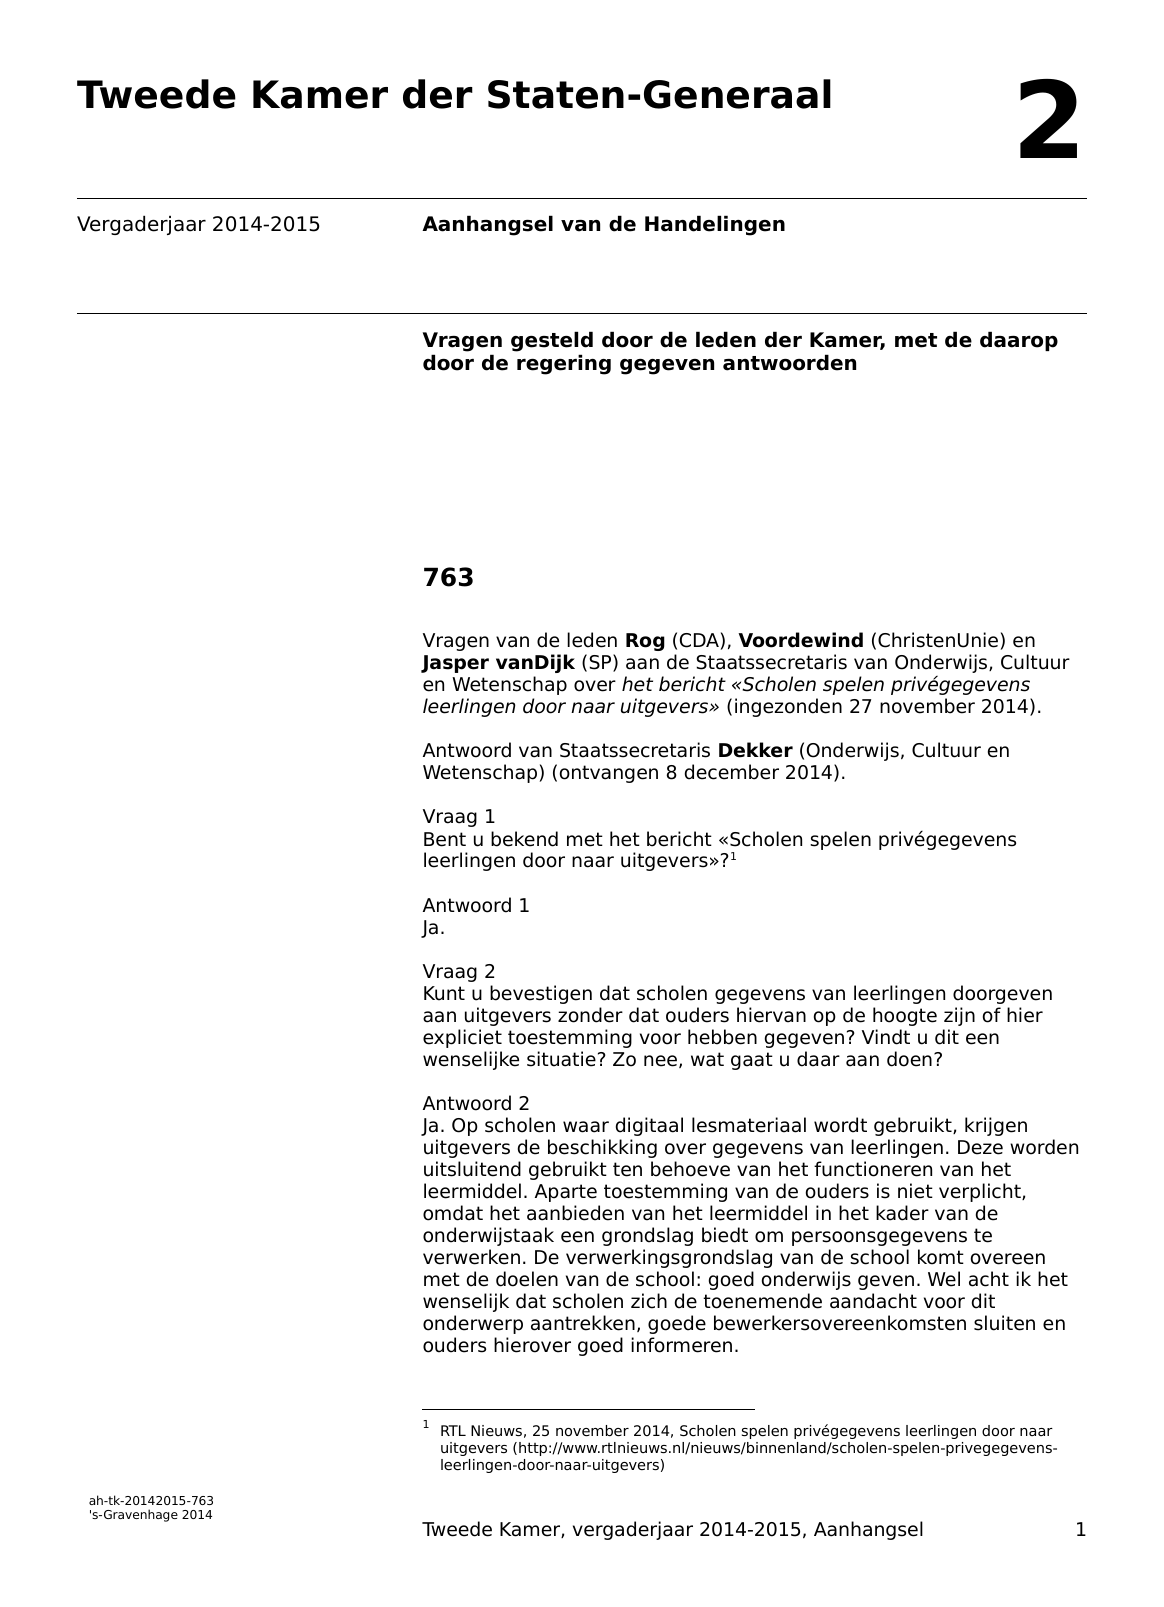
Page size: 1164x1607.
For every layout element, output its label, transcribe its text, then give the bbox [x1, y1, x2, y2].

text Antwoord 2 [422, 1093, 1087, 1115]
text Kunt u bevestigen dat scholen gegevens van leerlingen doorgeven aan uitgevers zonder dat ouders hiervan op de hoogte zijn of hier expliciet toestemming voor hebben gegeven? Vindt u dit een wenselijke situatie? Zo nee, wat gaat u daar aan doen? [422, 983, 1087, 1071]
text Antwoord van Staatssecretaris Dekker (Onderwijs, Cultuur en Wetenschap) (ontvangen 8 december 2014). [422, 740, 1087, 784]
text Antwoord 1 [422, 894, 1087, 917]
text RTL Nieuws, 25 november 2014, Scholen spelen privégegevens leerlingen door naar uitgevers (http://www.rtlnieuws.nl/nieuws/binnenland/scholen-spelen-privegegevens-leerlingen-door-naar-uitgevers) [422, 1418, 1087, 1474]
text Ja. Op scholen waar digitaal lesmateriaal wordt gebruikt, krijgen uitgevers de beschikking over gegevens van leerlingen. Deze worden uitsluitend gebruikt ten behoeve van het functioneren van het leermiddel. Aparte toestemming van de ouders is niet verplicht, omdat het aanbieden van het leermiddel in het kader van de onderwijstaak een grondslag biedt om persoonsgegevens te verwerken. De verwerkingsgrondslag van de school komt overeen met de doelen van de school: goed onderwijs geven. Wel acht ik het wenselijk dat scholen zich de toenemende aandacht voor dit onderwerp aantrekken, goede bewerkersovereenkomsten sluiten en ouders hierover goed informeren. [422, 1115, 1087, 1357]
table_header Tweede Kamer der Staten-Generaal [77, 59, 886, 198]
text Ja. [422, 917, 1087, 938]
text 's-Gravenhage 2014 [88, 1508, 323, 1522]
text Vragen van de leden Rog (CDA), Voordewind (ChristenUnie) en Jasper vanDijk (SP) aan de Staatssecretaris van Onderwijs, Cultuur en Wetenschap over het bericht «Scholen spelen privégegevens leerlingen door naar uitgevers» (ingezonden 27 november 2014). [422, 630, 1087, 718]
table_cell Vragen gesteld door de leden der Kamer, met de daarop door de regering gegeven antwoorden [422, 314, 1087, 375]
text Vraag 2 [422, 961, 1087, 983]
text Bent u bekend met het bericht «Scholen spelen privégegevens leerlingen door naar uitgevers»? [422, 828, 1087, 872]
table_cell Vergaderjaar 2014-2015 [77, 199, 422, 313]
text 763 [422, 563, 1087, 592]
table_cell Aanhangsel van de Handelingen [422, 199, 1087, 313]
table_header 2 [886, 59, 1087, 198]
text Vraag 1 [422, 806, 1087, 828]
text ah-tk-20142015-763 [88, 1494, 323, 1508]
table_cell [77, 314, 422, 375]
